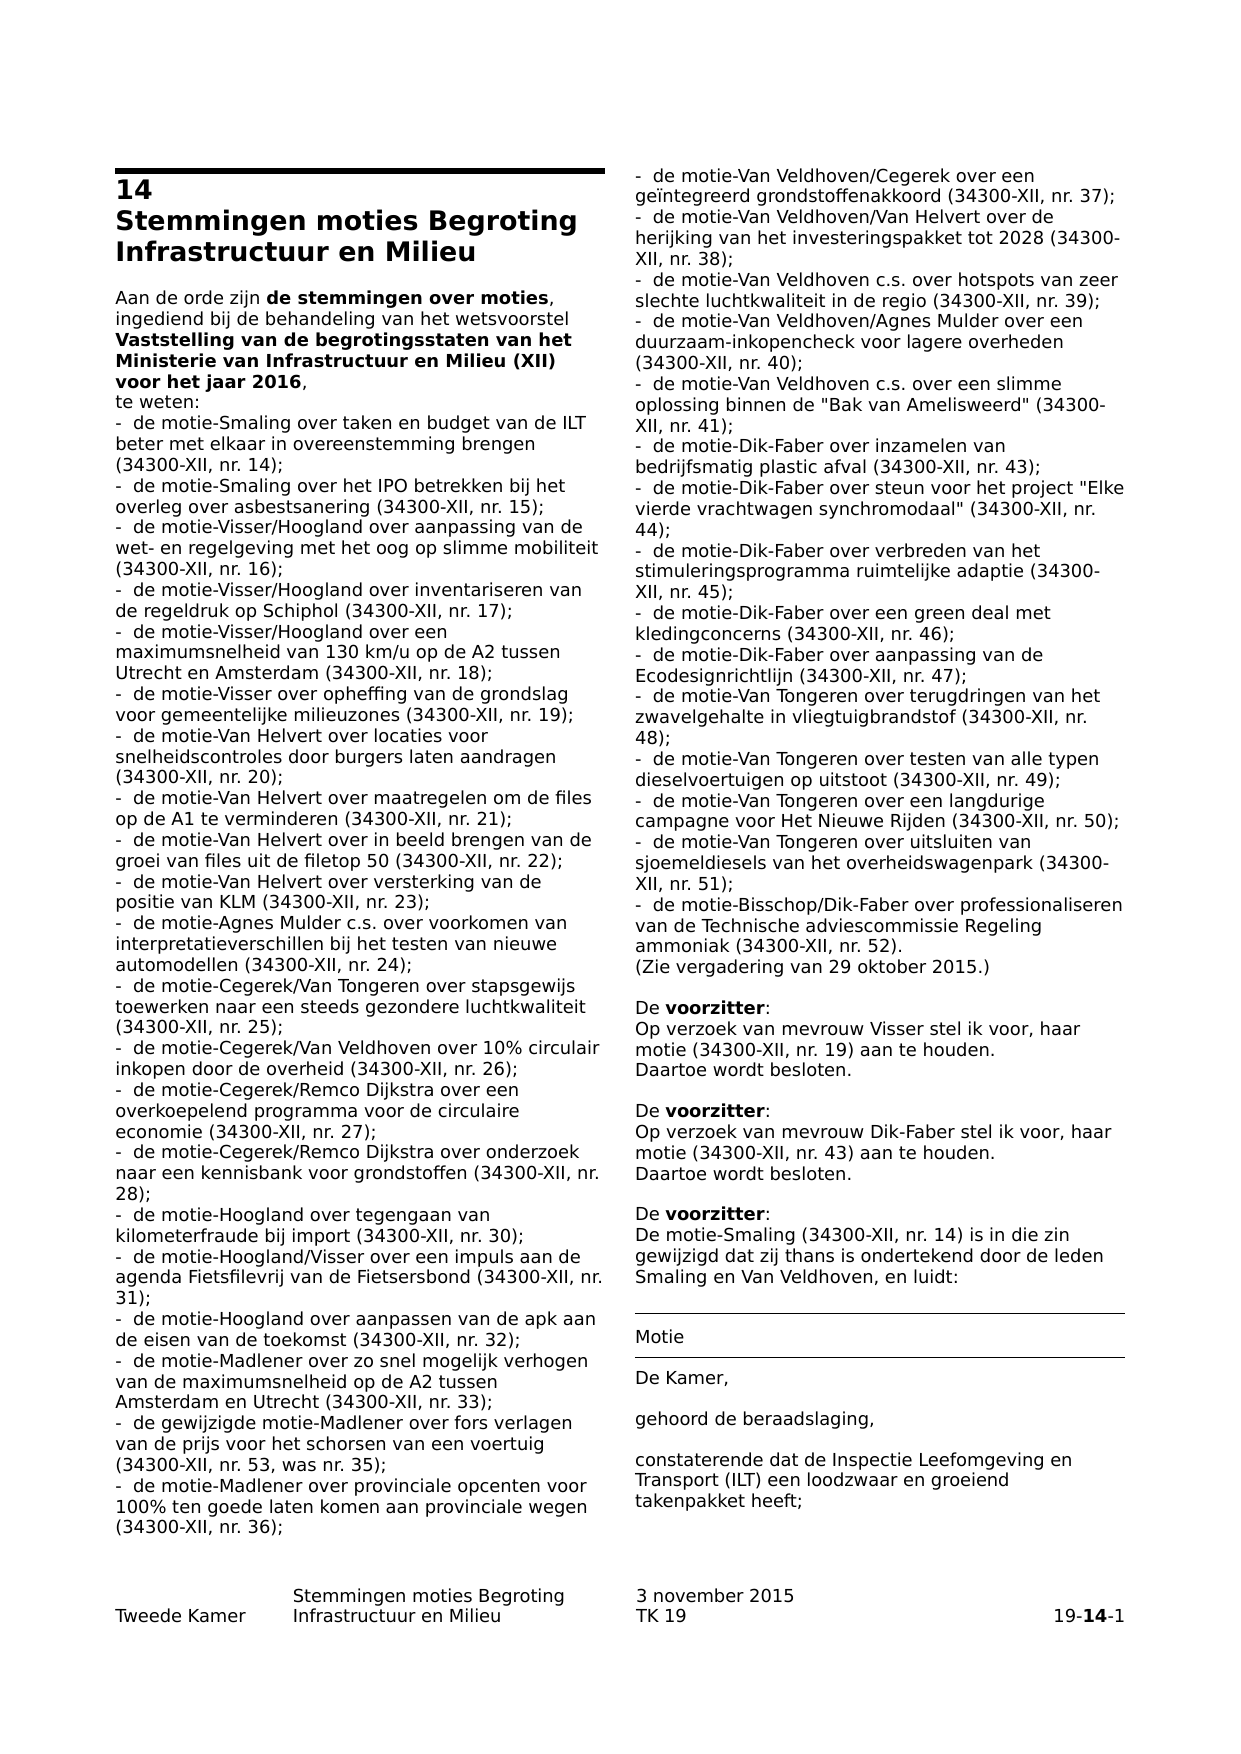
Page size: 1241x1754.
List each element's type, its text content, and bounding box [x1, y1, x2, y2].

list de motie-Van Tongeren over uitsluiten van sjoemeldiesels van het overheidswagenpark (34300-XII, nr. 51); [635, 832, 1125, 894]
text De Kamer, [635, 1368, 1125, 1389]
list de motie-Hoogland/Visser over een impuls aan de agenda Fietsfilevrij van de Fietsersbond (34300-XII, nr. 31); [115, 1246, 605, 1309]
list de motie-Dik-Faber over steun voor het project "Elke vierde vrachtwagen synchromodaal" (34300-XII, nr. 44); [635, 478, 1125, 540]
list de motie-Hoogland over aanpassen van de apk aan de eisen van de toekomst (34300-XII, nr. 32); [115, 1309, 605, 1351]
text (Zie vergadering van 29 oktober 2015.) [635, 957, 1125, 978]
list de motie-Van Veldhoven/Van Helvert over de herijking van het investeringspakket tot 2028 (34300-XII, nr. 38); [635, 207, 1125, 269]
list de motie-Bisschop/Dik-Faber over professionaliseren van de Technische adviescommissie Regeling ammoniak (34300-XII, nr. 52). [635, 894, 1125, 957]
text De voorzitter: [635, 1204, 1125, 1225]
list de motie-Van Veldhoven/Agnes Mulder over een duurzaam-inkopencheck voor lagere overheden (34300-XII, nr. 40); [635, 311, 1125, 374]
list de motie-Madlener over zo snel mogelijk verhogen van de maximumsnelheid op de A2 tussen Amsterdam en Utrecht (34300-XII, nr. 33); [115, 1351, 605, 1413]
list de motie-Visser/Hoogland over een maximumsnelheid van 130 km/u op de A2 tussen Utrecht en Amsterdam (34300-XII, nr. 18); [115, 621, 605, 684]
list de motie-Van Tongeren over terugdringen van het zwavelgehalte in vliegtuigbrandstof (34300-XII, nr. 48); [635, 686, 1125, 749]
text Daartoe wordt besloten. [635, 1163, 1125, 1184]
text Op verzoek van mevrouw Dik-Faber stel ik voor, haar motie (34300-XII, nr. 43) aan te houden. [635, 1122, 1125, 1163]
list de motie-Smaling over taken en budget van de ILT beter met elkaar in overeenstemming brengen (34300-XII, nr. 14); [115, 413, 605, 476]
list de motie-Dik-Faber over inzamelen van bedrijfsmatig plastic afval (34300-XII, nr. 43); [635, 436, 1125, 478]
list de motie-Van Tongeren over testen van alle typen dieselvoertuigen op uitstoot (34300-XII, nr. 49); [635, 749, 1125, 790]
list de motie-Van Helvert over locaties voor snelheidscontroles door burgers laten aandragen (34300-XII, nr. 20); [115, 726, 605, 788]
list de motie-Dik-Faber over een green deal met kledingconcerns (34300-XII, nr. 46); [635, 603, 1125, 644]
text Motie [635, 1327, 1125, 1348]
list de motie-Agnes Mulder c.s. over voorkomen van interpretatieverschillen bij het testen van nieuwe automodellen (34300-XII, nr. 24); [115, 913, 605, 976]
list de motie-Visser/Hoogland over inventariseren van de regeldruk op Schiphol (34300-XII, nr. 17); [115, 580, 605, 621]
list de motie-Cegerek/Remco Dijkstra over onderzoek naar een kennisbank voor grondstoffen (34300-XII, nr. 28); [115, 1142, 605, 1205]
list de motie-Visser over opheffing van de grondslag voor gemeentelijke milieuzones (34300-XII, nr. 19); [115, 684, 605, 726]
list de motie-Dik-Faber over aanpassing van de Ecodesignrichtlijn (34300-XII, nr. 47); [635, 644, 1125, 686]
list de motie-Van Veldhoven c.s. over hotspots van zeer slechte luchtkwaliteit in de regio (34300-XII, nr. 39); [635, 269, 1125, 311]
text De voorzitter: [635, 1101, 1125, 1122]
list de motie-Van Veldhoven c.s. over een slimme oplossing binnen de "Bak van Amelisweerd" (34300-XII, nr. 41); [635, 374, 1125, 436]
list de motie-Hoogland over tegengaan van kilometerfraude bij import (34300-XII, nr. 30); [115, 1205, 605, 1246]
list de motie-Madlener over provinciale opcenten voor 100% ten goede laten komen aan provinciale wegen (34300-XII, nr. 36); [115, 1476, 605, 1538]
text Daartoe wordt besloten. [635, 1060, 1125, 1081]
title 14 Stemmingen moties Begroting Infrastructuur en Milieu [115, 174, 605, 268]
list de motie-Dik-Faber over verbreden van het stimuleringsprogramma ruimtelijke adaptie (34300-XII, nr. 45); [635, 540, 1125, 603]
text De motie-Smaling (34300-XII, nr. 14) is in die zin gewijzigd dat zij thans is ondertekend door de leden Smaling en Van Veldhoven, en luidt: [635, 1225, 1125, 1287]
text te weten: [115, 392, 605, 413]
list de motie-Cegerek/Remco Dijkstra over een overkoepelend programma voor de circulaire economie (34300-XII, nr. 27); [115, 1080, 605, 1142]
list de motie-Van Helvert over in beeld brengen van de groei van files uit de filetop 50 (34300-XII, nr. 22); [115, 830, 605, 871]
text De voorzitter: [635, 998, 1125, 1018]
list de motie-Van Helvert over versterking van de positie van KLM (34300-XII, nr. 23); [115, 871, 605, 913]
list de motie-Van Helvert over maatregelen om de files op de A1 te verminderen (34300-XII, nr. 21); [115, 788, 605, 830]
list de motie-Van Veldhoven/Cegerek over een geïntegreerd grondstoffenakkoord (34300-XII, nr. 37); [635, 165, 1125, 207]
text Aan de orde zijn de stemmingen over moties, ingediend bij de behandeling van het wetsvoorstel Vaststelling van de begrotingsstaten van het Ministerie van Infrastructuur en Milieu (XII) voor het jaar 2016, [115, 288, 605, 392]
list de gewijzigde motie-Madlener over fors verlagen van de prijs voor het schorsen van een voertuig (34300-XII, nr. 53, was nr. 35); [115, 1413, 605, 1476]
text constaterende dat de Inspectie Leefomgeving en Transport (ILT) een loodzwaar en groeiend takenpakket heeft; [635, 1449, 1125, 1512]
list de motie-Cegerek/Van Tongeren over stapsgewijs toewerken naar een steeds gezondere luchtkwaliteit (34300-XII, nr. 25); [115, 976, 605, 1038]
list de motie-Smaling over het IPO betrekken bij het overleg over asbestsanering (34300-XII, nr. 15); [115, 476, 605, 517]
list de motie-Cegerek/Van Veldhoven over 10% circulair inkopen door de overheid (34300-XII, nr. 26); [115, 1038, 605, 1080]
text gehoord de beraadslaging, [635, 1409, 1125, 1429]
list de motie-Van Tongeren over een langdurige campagne voor Het Nieuwe Rijden (34300-XII, nr. 50); [635, 790, 1125, 832]
text Op verzoek van mevrouw Visser stel ik voor, haar motie (34300-XII, nr. 19) aan te houden. [635, 1018, 1125, 1060]
list de motie-Visser/Hoogland over aanpassing van de wet- en regelgeving met het oog op slimme mobiliteit (34300-XII, nr. 16); [115, 517, 605, 580]
